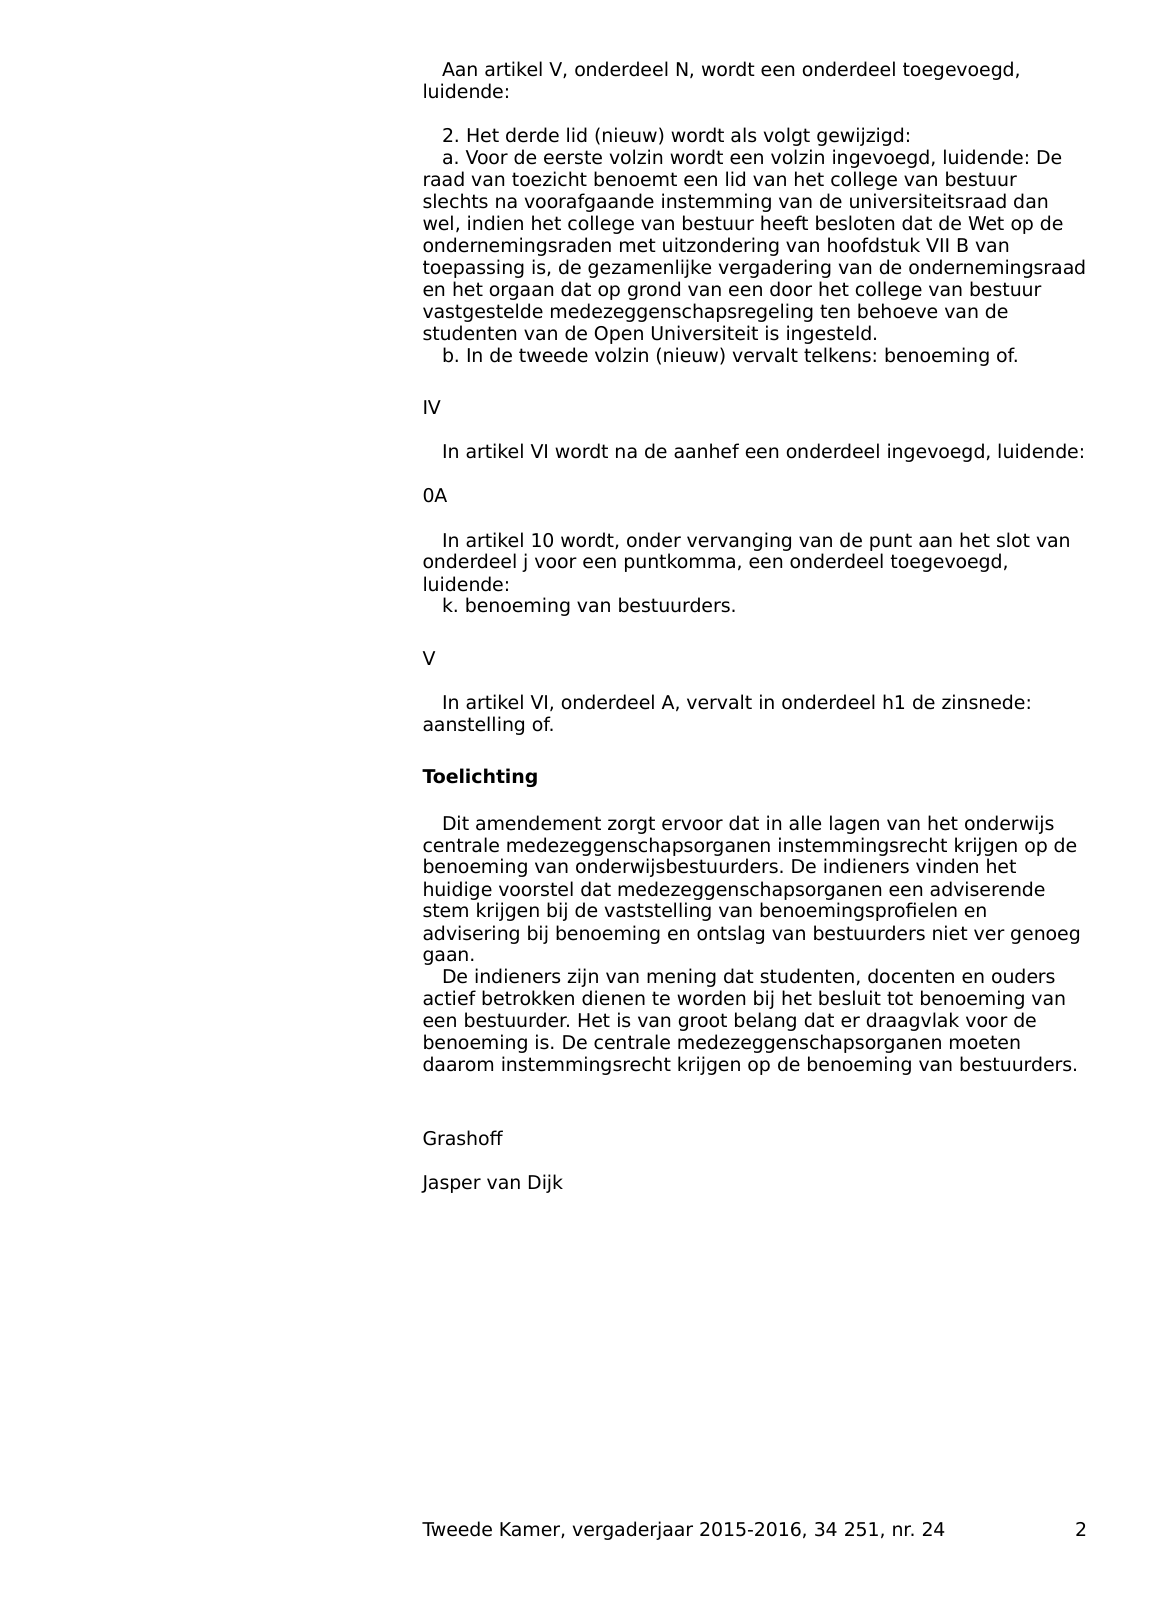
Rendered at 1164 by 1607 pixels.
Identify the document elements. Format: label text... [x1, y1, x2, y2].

text De indieners zijn van mening dat studenten, docenten en ouders actief betrokken dienen te worden bij het besluit tot benoeming van een bestuurder. Het is van groot belang dat er draagvlak voor de benoeming is. De centrale medezeggenschapsorganen moeten daarom instemmingsrecht krijgen op de benoeming van bestuurders. [422, 966, 1087, 1076]
text Aan artikel V, onderdeel N, wordt een onderdeel toegevoegd, luidende: [422, 59, 1087, 103]
text k. benoeming van bestuurders. [422, 595, 1087, 617]
subtitle IV [422, 397, 1087, 419]
text 2. Het derde lid (nieuw) wordt als volgt gewijzigd: [422, 125, 1087, 147]
text In artikel 10 wordt, onder vervanging van de punt aan het slot van onderdeel j voor een puntkomma, een onderdeel toegevoegd, luidende: [422, 529, 1087, 595]
text In artikel VI wordt na de aanhef een onderdeel ingevoegd, luidende: [422, 441, 1087, 463]
text a. Voor de eerste volzin wordt een volzin ingevoegd, luidende: De raad van toezicht benoemt een lid van het college van bestuur slechts na voorafgaande instemming van de universiteitsraad dan wel, indien het college van bestuur heeft besloten dat de Wet op de ondernemingsraden met uitzondering van hoofdstuk VII B van toepassing is, de gezamenlijke vergadering van de ondernemingsraad en het orgaan dat op grond van een door het college van bestuur vastgestelde medezeggenschapsregeling ten behoeve van de studenten van de Open Universiteit is ingesteld. [422, 147, 1087, 345]
text Grashoff Jasper van Dijk [422, 1106, 1087, 1194]
text In artikel VI, onderdeel A, vervalt in onderdeel h1 de zinsnede: aanstelling of. [422, 692, 1087, 736]
text b. In de tweede volzin (nieuw) vervalt telkens: benoeming of. [422, 345, 1087, 367]
subtitle V [422, 647, 1087, 669]
subtitle Toelichting [422, 766, 1087, 787]
text 0A [422, 485, 1087, 507]
text Dit amendement zorgt ervoor dat in alle lagen van het onderwijs centrale medezeggenschapsorganen instemmingsrecht krijgen op de benoeming van onderwijsbestuurders. De indieners vinden het huidige voorstel dat medezeggenschapsorganen een adviserende stem krijgen bij de vaststelling van benoemingsprofielen en advisering bij benoeming en ontslag van bestuurders niet ver genoeg gaan. [422, 812, 1087, 966]
